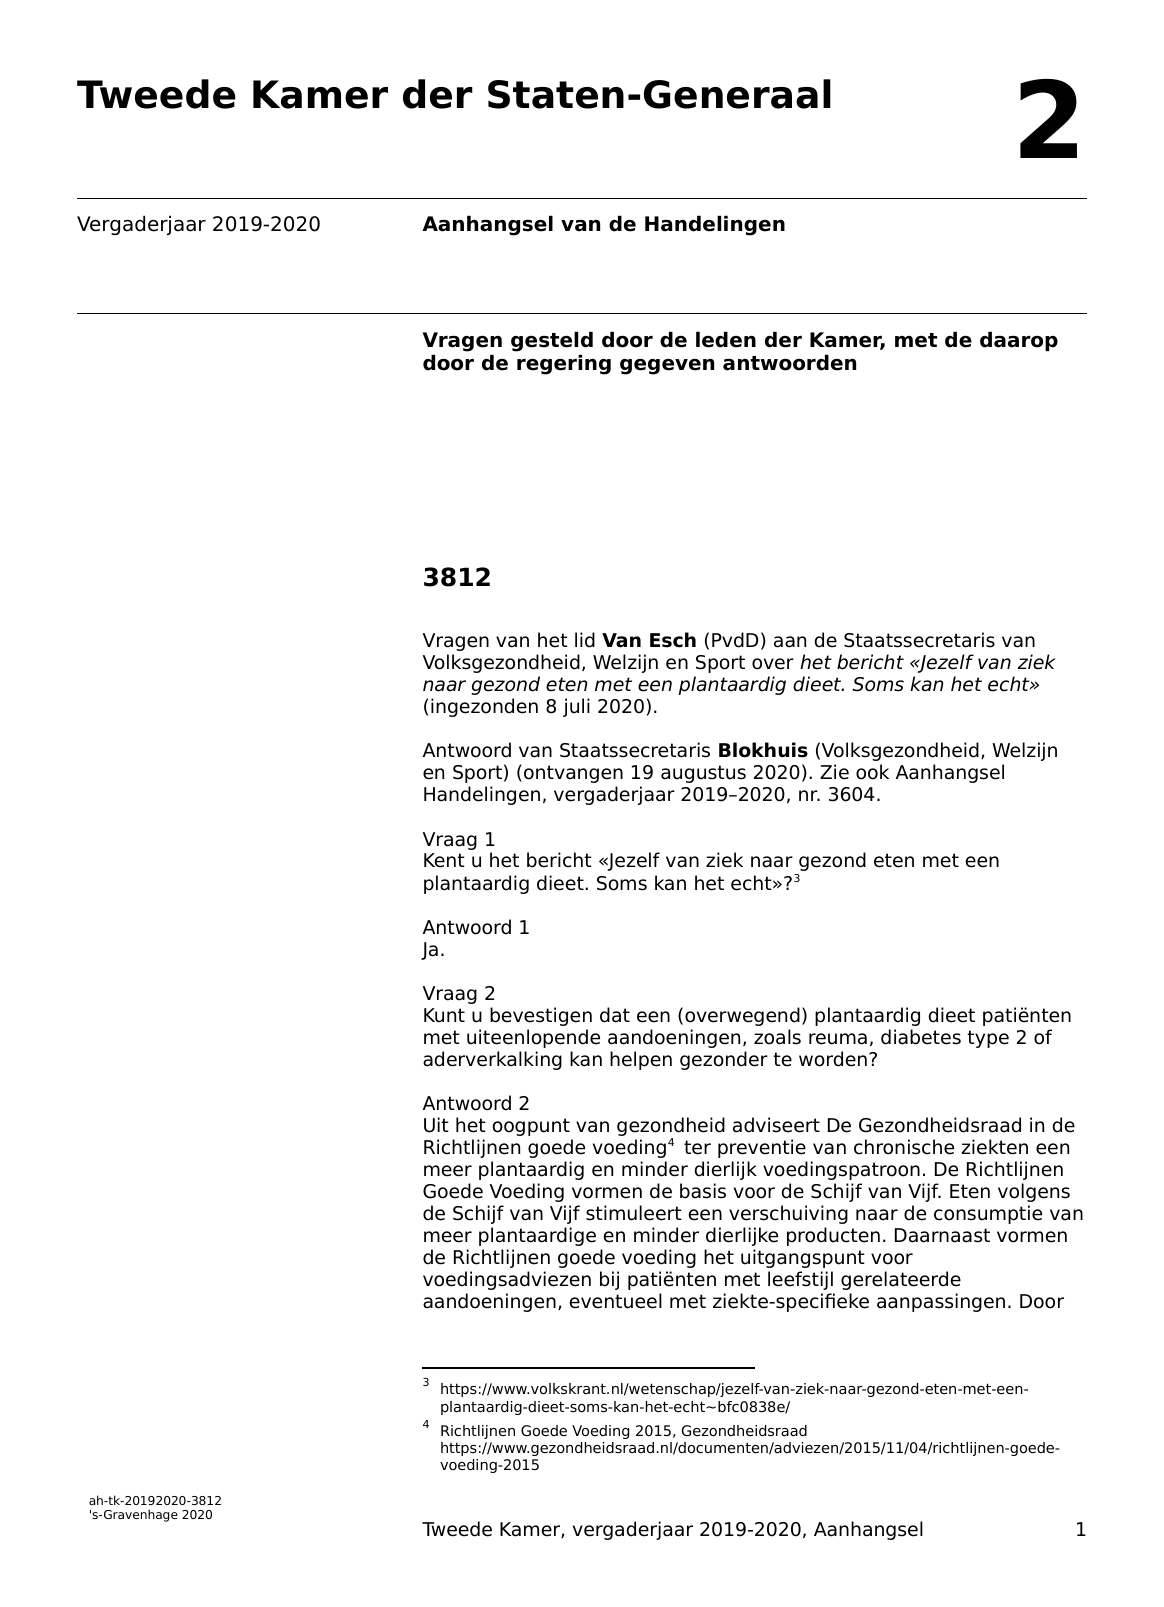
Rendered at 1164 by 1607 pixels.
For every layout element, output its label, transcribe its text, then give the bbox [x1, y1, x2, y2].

text Antwoord 1 [422, 917, 1087, 938]
text Uit het oogpunt van gezondheid adviseert De Gezondheidsraad in de Richtlijnen goede voeding ter preventie van chronische ziekten een meer plantaardig en minder dierlijk voedingspatroon. De Richtlijnen Goede Voeding vormen de basis voor de Schijf van Vijf. Eten volgens de Schijf van Vijf stimuleert een verschuiving naar de consumptie van meer plantaardige en minder dierlijke producten. Daarnaast vormen de Richtlijnen goede voeding het uitgangspunt voor voedingsadviezen bij patiënten met leefstijl gerelateerde aandoeningen, eventueel met ziekte-specifieke aanpassingen. Door [422, 1115, 1087, 1313]
text 3812 [422, 563, 1087, 592]
text Vragen van het lid Van Esch (PvdD) aan de Staatssecretaris van Volksgezondheid, Welzijn en Sport over het bericht «Jezelf van ziek naar gezond eten met een plantaardig dieet. Soms kan het echt» (ingezonden 8 juli 2020). [422, 630, 1087, 718]
text Kent u het bericht «Jezelf van ziek naar gezond eten met een plantaardig dieet. Soms kan het echt»? [422, 850, 1087, 894]
text Antwoord van Staatssecretaris Blokhuis (Volksgezondheid, Welzijn en Sport) (ontvangen 19 augustus 2020). Zie ook Aanhangsel Handelingen, vergaderjaar 2019–2020, nr. 3604. [422, 740, 1087, 806]
text Richtlijnen Goede Voeding 2015, Gezondheidsraad https://www.gezondheidsraad.nl/documenten/adviezen/2015/11/04/richtlijnen-goede-voeding-2015 [422, 1418, 1087, 1474]
text Vraag 1 [422, 828, 1087, 850]
text Ja. [422, 938, 1087, 961]
text Antwoord 2 [422, 1093, 1087, 1115]
table_cell Vergaderjaar 2019-2020 [77, 199, 422, 313]
text ah-tk-20192020-3812 [88, 1494, 323, 1508]
table_header 2 [886, 59, 1087, 198]
text Kunt u bevestigen dat een (overwegend) plantaardig dieet patiënten met uiteenlopende aandoeningen, zoals reuma, diabetes type 2 of aderverkalking kan helpen gezonder te worden? [422, 1005, 1087, 1071]
text Vraag 2 [422, 983, 1087, 1005]
table_header Tweede Kamer der Staten-Generaal [77, 59, 886, 198]
table_cell Aanhangsel van de Handelingen [422, 199, 1087, 313]
table_cell Vragen gesteld door de leden der Kamer, met de daarop door de regering gegeven antwoorden [422, 314, 1087, 375]
text https://www.volkskrant.nl/wetenschap/jezelf-van-ziek-naar-gezond-eten-met-een-plantaardig-dieet-soms-kan-het-echt~bfc0838e/ [422, 1377, 1087, 1416]
table_cell [77, 314, 422, 375]
text 's-Gravenhage 2020 [88, 1508, 323, 1522]
